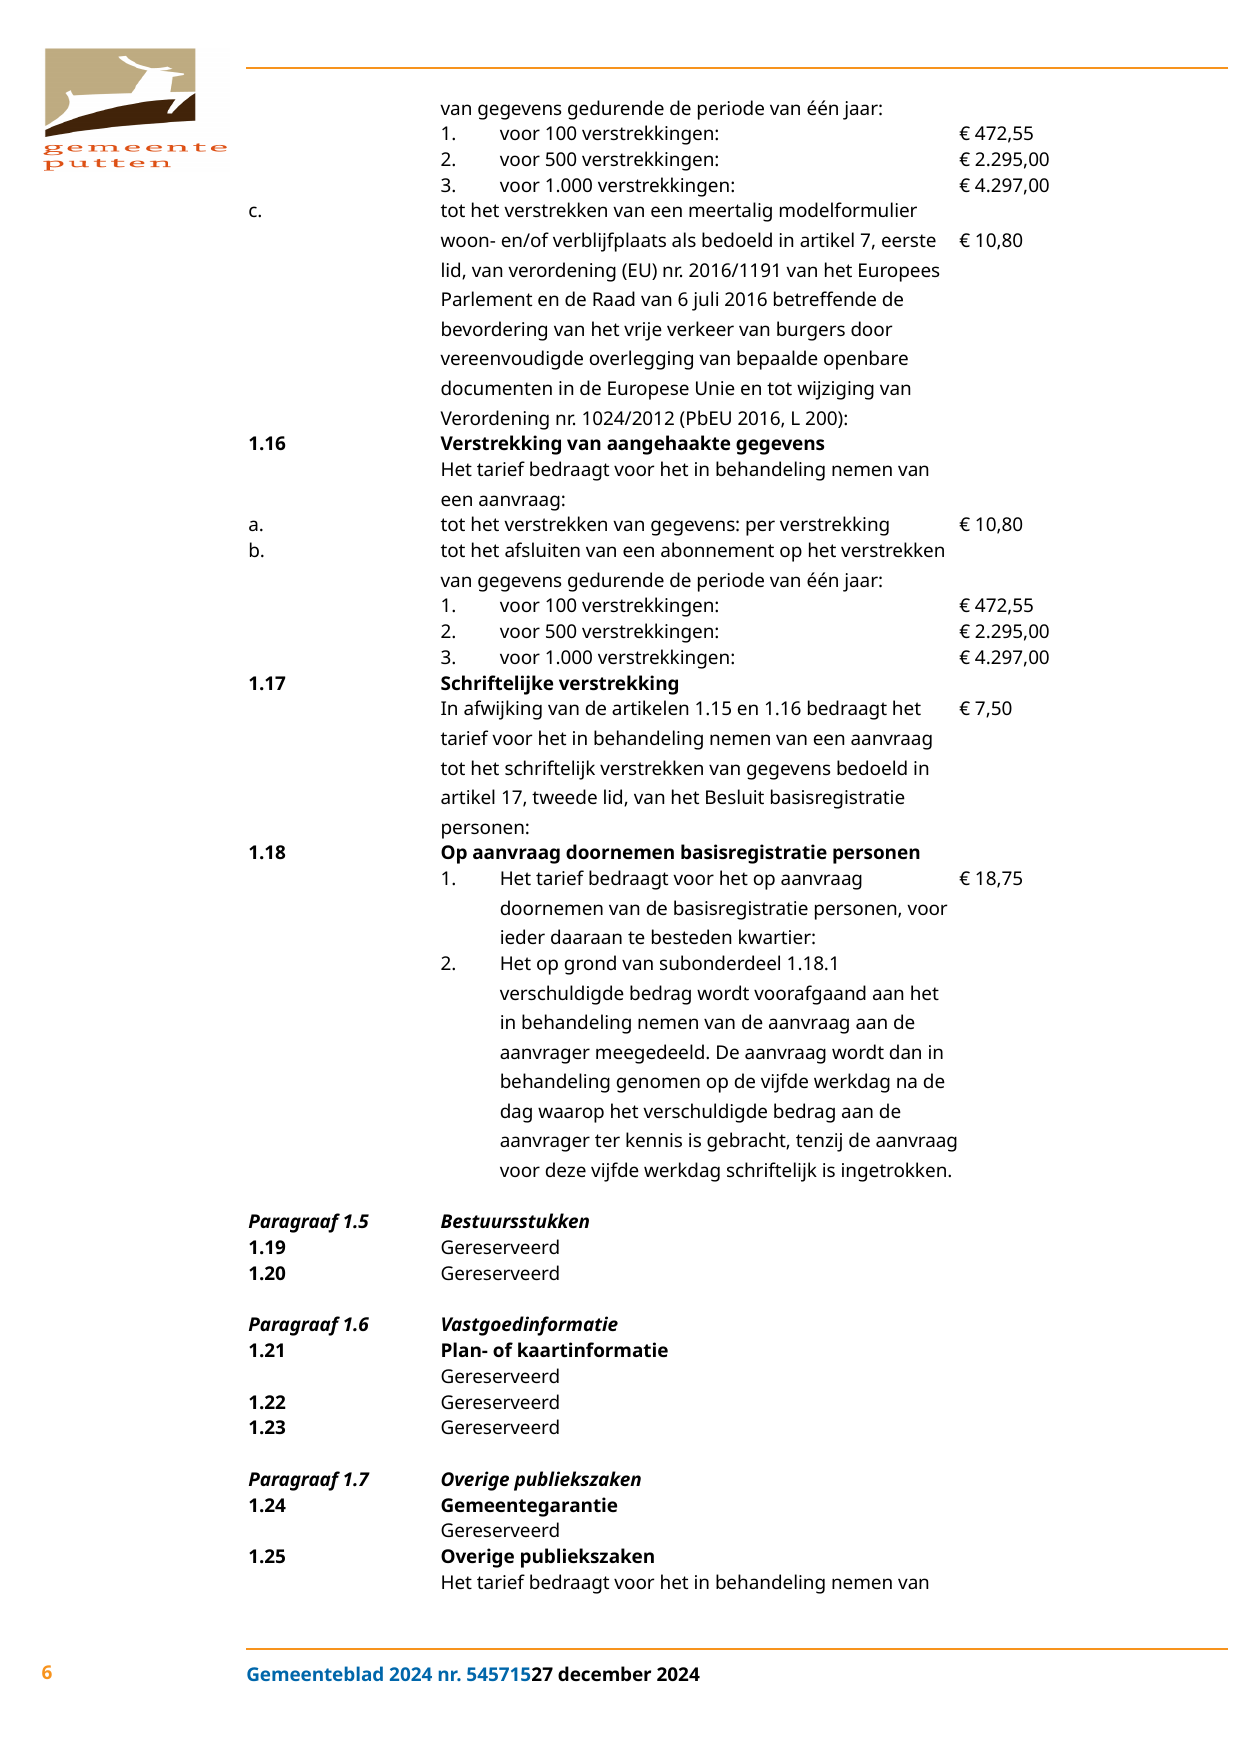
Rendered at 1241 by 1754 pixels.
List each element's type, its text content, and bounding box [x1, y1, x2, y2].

table_cell [959, 1415, 1152, 1440]
table_cell [248, 644, 440, 670]
table_cell tot het verstrekken van een meertalig modelformulier woon- en/of verblijfplaats als bedoeld in artikel 7, eerste lid, van verordening (EU) nr. 2016/1191 van het Europees Parlement en de Raad van 6 juli 2016 betreffende de bevordering van het vrije verkeer van burgers door vereenvoudigde overlegging van bepaalde openbare documenten in de Europese Unie en tot wijziging van Verordening nr. 1024/2012 (PbEU 2016, L 200): [440, 198, 959, 431]
table_cell [959, 950, 1152, 1183]
table_cell [959, 1260, 1152, 1286]
table_cell € 4.297,00 [959, 644, 1152, 670]
table_cell Overige publiekszaken [440, 1543, 959, 1569]
table_cell [959, 1363, 1152, 1389]
table_cell tot het verstrekken van gegevens: per verstrekking [440, 512, 959, 537]
table_cell Paragraaf 1.7 [248, 1466, 440, 1492]
table_cell [248, 618, 440, 644]
table_cell Paragraaf 1.6 [248, 1312, 440, 1337]
table_cell 1.19 [248, 1235, 440, 1260]
table_cell [248, 172, 440, 198]
table_cell Het tarief bedraagt voor het op aanvraag doornemen van de basisregistratie personen, voor ieder daaraan te besteden kwartier: [440, 865, 959, 950]
table_cell Vastgoedinformatie [440, 1312, 959, 1337]
table_cell [248, 95, 440, 121]
table_cell [959, 670, 1152, 696]
table_cell [248, 1363, 440, 1389]
table_cell [440, 1286, 959, 1312]
table_cell voor 500 verstrekkingen: [440, 618, 959, 644]
table_cell [959, 1466, 1152, 1492]
table_cell [248, 1569, 440, 1595]
table_cell van gegevens gedurende de periode van één jaar: [440, 95, 959, 121]
table_cell [959, 95, 1152, 121]
table_cell Het tarief bedraagt voor het in behandeling nemen van een aanvraag: [440, 456, 959, 512]
table_cell [248, 1183, 440, 1209]
table_cell Op aanvraag doornemen basisregistratie personen [440, 840, 959, 865]
table_cell [248, 1286, 440, 1312]
table_cell € 7,50 [959, 696, 1152, 839]
table_cell € 18,75 [959, 865, 1152, 950]
table_cell [959, 456, 1152, 512]
table_cell voor 1.000 verstrekkingen: [440, 644, 959, 670]
table_cell [959, 840, 1152, 865]
table_cell € 4.297,00 [959, 172, 1152, 198]
table_cell c. [248, 198, 440, 431]
table_cell a. [248, 512, 440, 537]
table_cell Gereserveerd [440, 1235, 959, 1260]
table_cell Schriftelijke verstrekking [440, 670, 959, 696]
table_cell Gereserveerd [440, 1518, 959, 1543]
table_cell [248, 146, 440, 172]
table_cell [959, 1183, 1152, 1209]
table_cell [959, 1235, 1152, 1260]
table_cell 1.24 [248, 1492, 440, 1517]
table_cell In afwijking van de artikelen 1.15 en 1.16 bedraagt het tarief voor het in behandeling nemen van een aanvraag tot het schriftelijk verstrekken van gegevens bedoeld in artikel 17, tweede lid, van het Besluit basisregistratie personen: [440, 696, 959, 839]
table_cell voor 100 verstrekkingen: [440, 121, 959, 146]
table_cell [959, 431, 1152, 456]
table_cell [248, 456, 440, 512]
table_cell Het tarief bedraagt voor het in behandeling nemen van [440, 1569, 959, 1595]
table_cell Gereserveerd [440, 1389, 959, 1414]
table_cell Gemeentegarantie [440, 1492, 959, 1517]
table_cell Overige publiekszaken [440, 1466, 959, 1492]
table_cell [959, 1543, 1152, 1569]
table_cell € 472,55 [959, 121, 1152, 146]
table_cell 1.16 [248, 431, 440, 456]
table_cell Verstrekking van aangehaakte gegevens [440, 431, 959, 456]
table_cell 1.17 [248, 670, 440, 696]
table_cell Gereserveerd [440, 1415, 959, 1440]
table_cell [959, 1492, 1152, 1517]
table_cell € 2.295,00 [959, 618, 1152, 644]
table_cell 1.22 [248, 1389, 440, 1414]
table_cell 1.18 [248, 840, 440, 865]
table_cell [248, 950, 440, 1183]
table_cell [959, 1312, 1152, 1337]
table_cell [959, 1518, 1152, 1543]
table_cell Gereserveerd [440, 1363, 959, 1389]
table_cell Paragraaf 1.5 [248, 1209, 440, 1234]
table_cell tot het afsluiten van een abonnement op het verstrekken van gegevens gedurende de periode van één jaar: [440, 537, 959, 593]
table_cell [248, 1518, 440, 1543]
table_cell [959, 1569, 1152, 1595]
table_cell Het op grond van subonderdeel 1.18.1 verschuldigde bedrag wordt voorafgaand aan het in behandeling nemen van de aanvraag aan de aanvrager meegedeeld. De aanvraag wordt dan in behandeling genomen op de vijfde werkdag na de dag waarop het verschuldigde bedrag aan de aanvrager ter kennis is gebracht, tenzij de aanvraag voor deze vijfde werkdag schriftelijk is ingetrokken. [440, 950, 959, 1183]
table_cell 1.23 [248, 1415, 440, 1440]
table_cell 1.20 [248, 1260, 440, 1286]
table_cell [959, 1209, 1152, 1234]
table_cell Bestuursstukken [440, 1209, 959, 1234]
table_cell [248, 865, 440, 950]
table_cell voor 500 verstrekkingen: [440, 146, 959, 172]
table_cell € 2.295,00 [959, 146, 1152, 172]
table_cell [248, 1440, 440, 1466]
picture [41, 47, 231, 172]
table_cell voor 1.000 verstrekkingen: [440, 172, 959, 198]
table_cell b. [248, 537, 440, 593]
table_cell [959, 1389, 1152, 1414]
table_cell voor 100 verstrekkingen: [440, 593, 959, 618]
table_cell Plan- of kaartinformatie [440, 1338, 959, 1363]
table_cell € 10,80 [959, 198, 1152, 431]
table_cell [248, 121, 440, 146]
table_cell [440, 1183, 959, 1209]
table_cell [959, 1338, 1152, 1363]
table_cell 1.25 [248, 1543, 440, 1569]
table_cell [248, 593, 440, 618]
table_cell Gereserveerd [440, 1260, 959, 1286]
table_cell [959, 1440, 1152, 1466]
table_cell [440, 1440, 959, 1466]
table_cell [959, 537, 1152, 593]
table_cell 1.21 [248, 1338, 440, 1363]
table_cell [248, 696, 440, 839]
table_cell € 10,80 [959, 512, 1152, 537]
table_cell € 472,55 [959, 593, 1152, 618]
table_cell [959, 1286, 1152, 1312]
